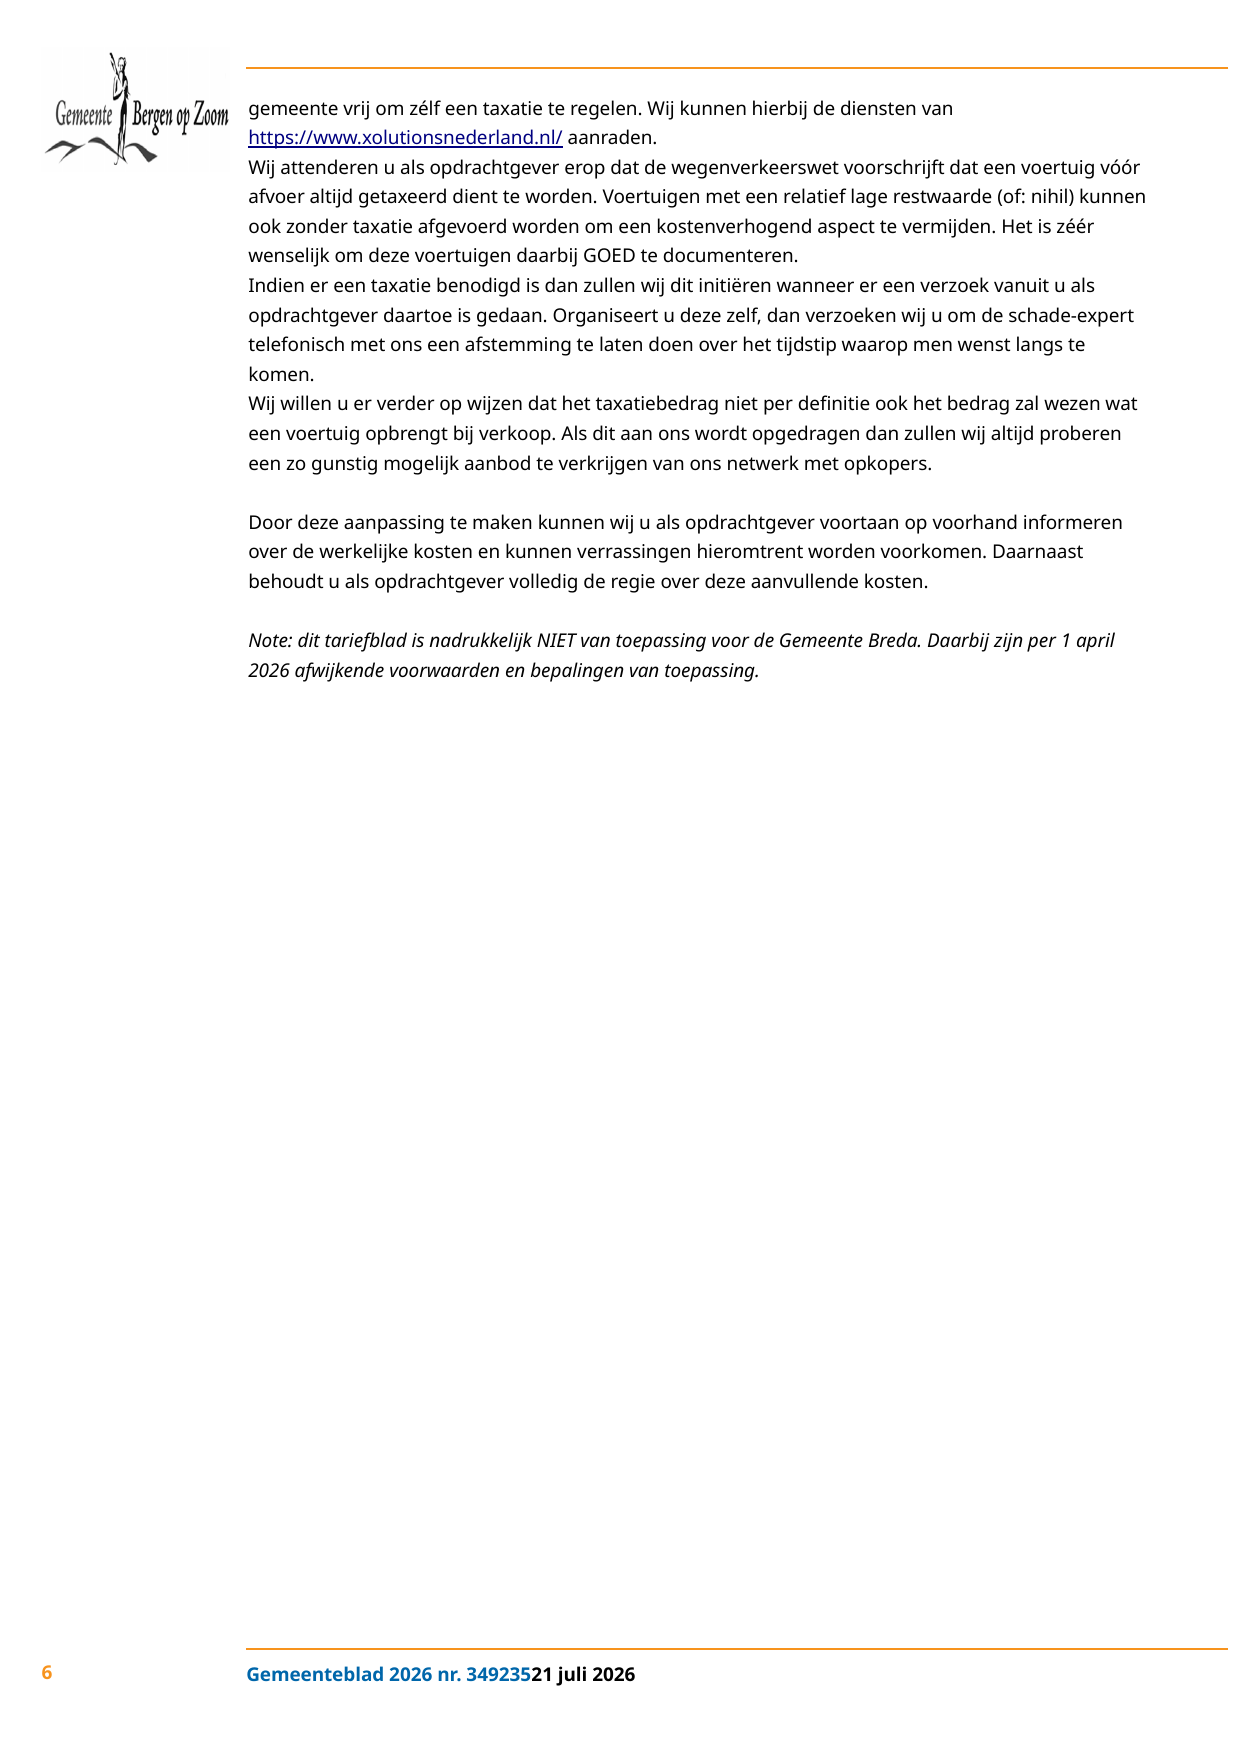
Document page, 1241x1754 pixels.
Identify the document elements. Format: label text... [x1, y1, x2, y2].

text Door deze aanpassing te maken kunnen wij u als opdrachtgever voortaan op voorhand informeren over de werkelijke kosten en kunnen verrassingen hieromtrent worden voorkomen. Daarnaast behoudt u als opdrachtgever volledig de regie over deze aanvullende kosten. [248, 509, 1152, 594]
text Indien er een taxatie benodigd is dan zullen wij dit initiëren wanneer er een verzoek vanuit u als opdrachtgever daartoe is gedaan. Organiseert u deze zelf, dan verzoeken wij u om de schade-expert telefonisch met ons een afstemming te laten doen over het tijdstip waarop men wenst langs te komen. [248, 272, 1152, 387]
text Wij willen u er verder op wijzen dat het taxatiebedrag niet per definitie ook het bedrag zal wezen wat een voertuig opbrengt bij verkoop. Als dit aan ons wordt opgedragen dan zullen wij altijd proberen een zo gunstig mogelijk aanbod te verkrijgen van ons netwerk met opkopers. [248, 391, 1152, 476]
picture [41, 47, 231, 172]
text gemeente vrij om zélf een taxatie te regelen. Wij kunnen hierbij de diensten van https://www.xolutionsnederland.nl/ aanraden. [248, 95, 1152, 150]
text Note: dit tariefblad is nadrukkelijk NIET van toepassing voor de Gemeente Breda. Daarbij zijn per 1 april 2026 afwijkende voorwaarden en bepalingen van toepassing. [248, 627, 1152, 683]
text Wij attenderen u als opdrachtgever erop dat de wegenverkeerswet voorschrijft dat een voertuig vóór afvoer altijd getaxeerd dient te worden. Voertuigen met een relatief lage restwaarde (of: nihil) kunnen ook zonder taxatie afgevoerd worden om een kostenverhogend aspect te vermijden. Het is zéér wenselijk om deze voertuigen daarbij GOED te documenteren. [248, 154, 1152, 268]
